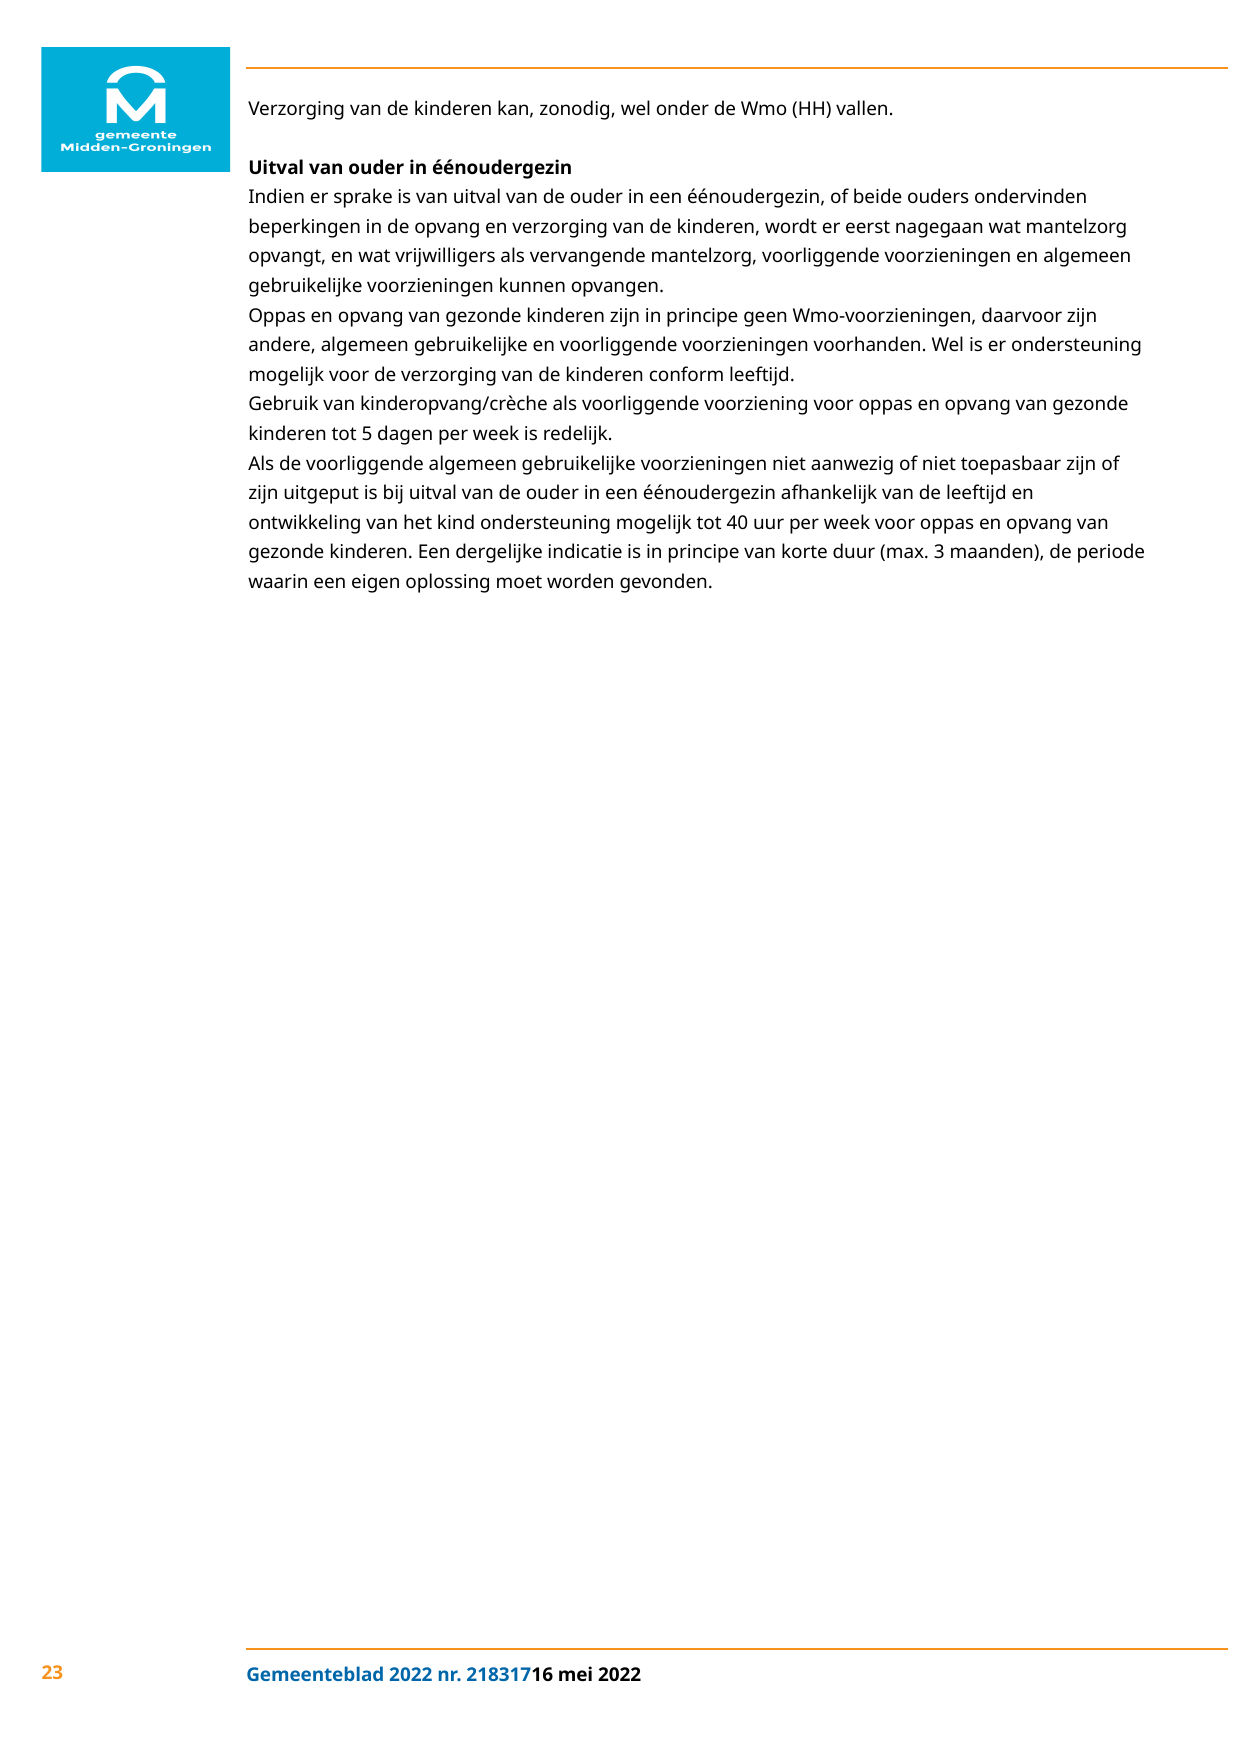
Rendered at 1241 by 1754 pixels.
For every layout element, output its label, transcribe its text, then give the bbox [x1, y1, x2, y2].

picture [108, 66, 164, 82]
picture [107, 89, 165, 122]
text Als de voorliggende algemeen gebruikelijke voorzieningen niet aanwezig of niet toepasbaar zijn of zijn uitgeput is bij uitval van de ouder in een éénoudergezin afhankelijk van de leeftijd en ontwikkeling van het kind ondersteuning mogelijk tot 40 uur per week voor oppas en opvang van gezonde kinderen. Een dergelijke indicatie is in principe van korte duur (max. 3 maanden), de periode waarin een eigen oplossing moet worden gevonden. [248, 450, 1152, 594]
text Uitval van ouder in éénoudergezin [248, 154, 1152, 180]
text Gebruik van kinderopvang/crèche als voorliggende voorziening voor oppas en opvang van gezonde kinderen tot 5 dagen per week is redelijk. [248, 391, 1152, 446]
text Oppas en opvang van gezonde kinderen zijn in principe geen Wmo-voorzieningen, daarvoor zijn andere, algemeen gebruikelijke en voorliggende voorzieningen voorhanden. Wel is er ondersteuning mogelijk voor de verzorging van de kinderen conform leeftijd. [248, 302, 1152, 387]
text Verzorging van de kinderen kan, zonodig, wel onder de Wmo (HH) vallen. [248, 95, 1152, 121]
picture [184, 146, 190, 153]
text Indien er sprake is van uitval van de ouder in een éénoudergezin, of beide ouders ondervinden beperkingen in de opvang en verzorging van de kinderen, wordt er eerst nagegaan wat mantelzorg opvangt, en wat vrijwilligers als vervangende mantelzorg, voorliggende voorzieningen en algemeen gebruikelijke voorzieningen kunnen opvangen. [248, 183, 1152, 298]
